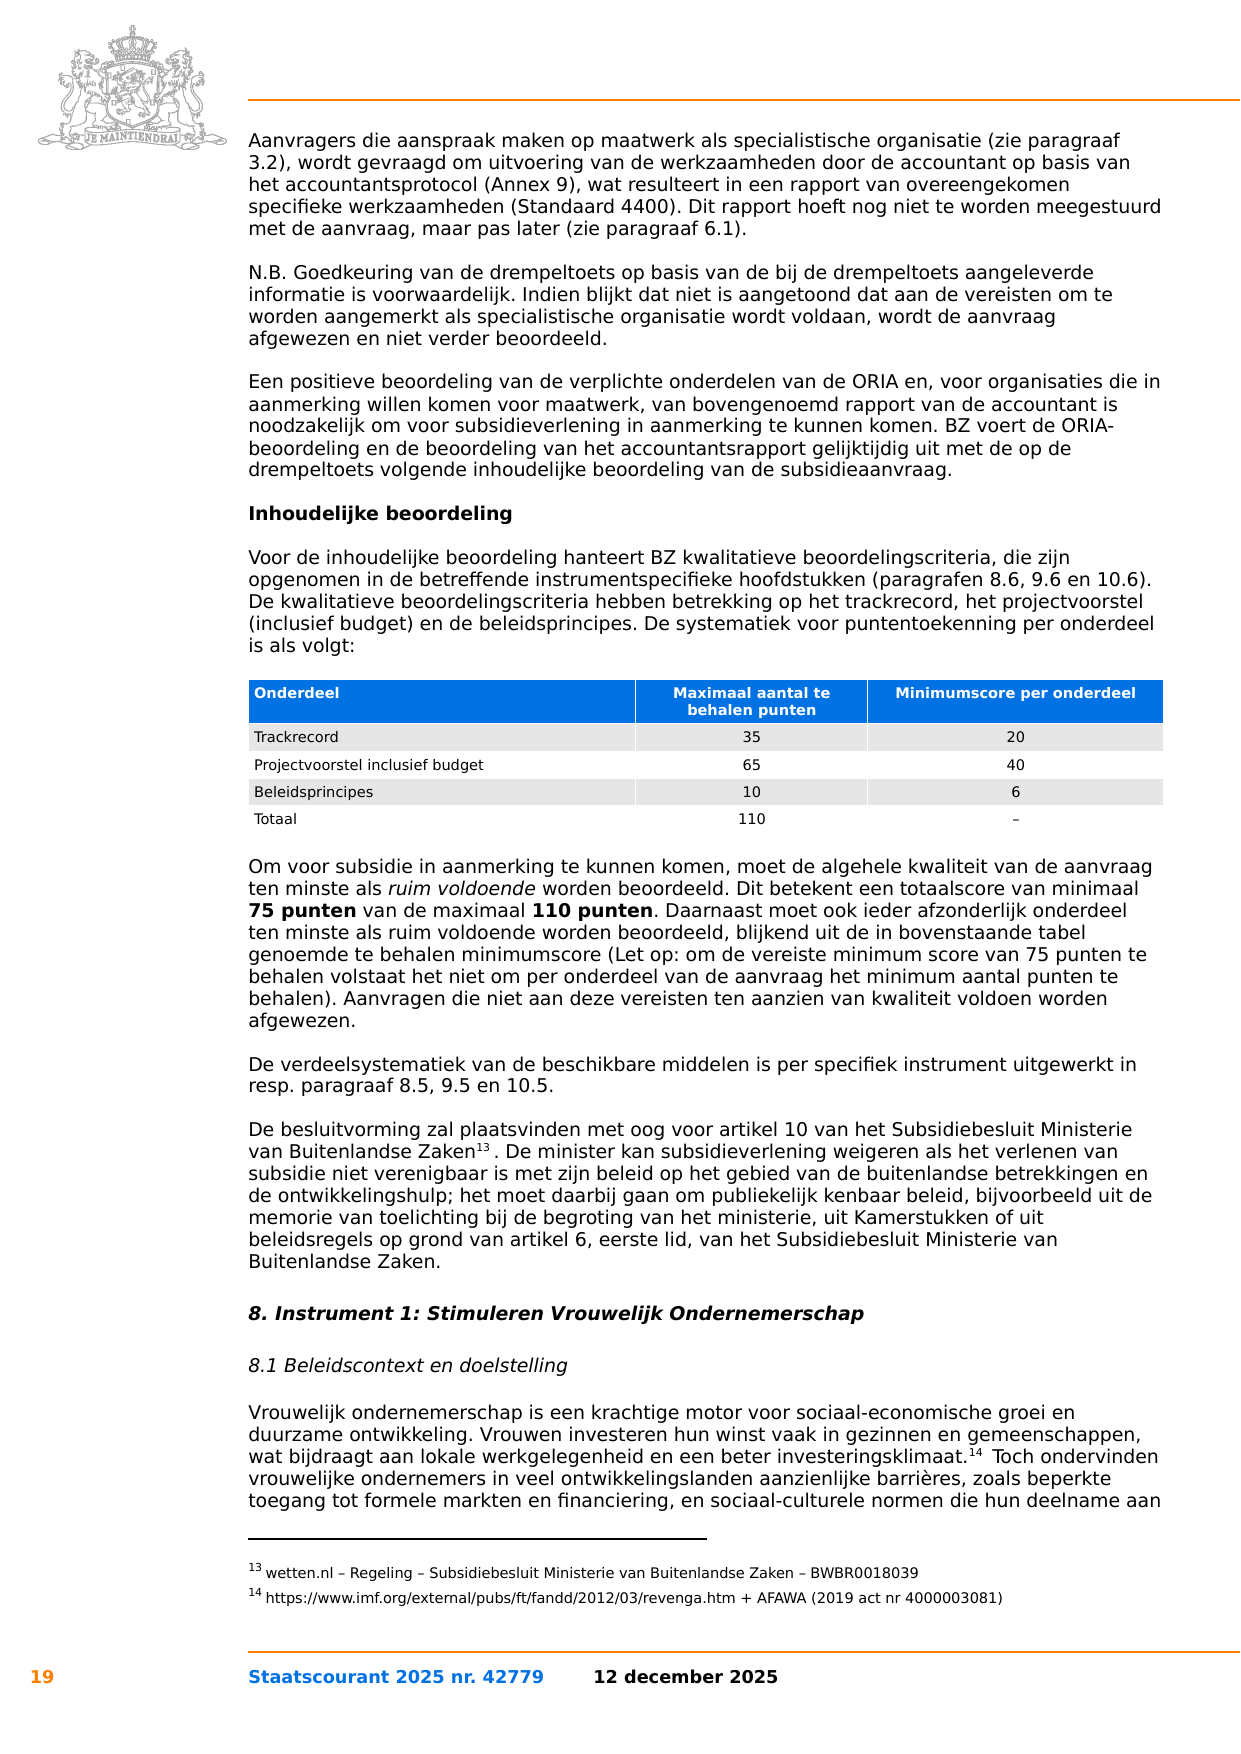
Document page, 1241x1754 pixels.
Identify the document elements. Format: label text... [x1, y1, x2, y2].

table_cell 10 [636, 779, 867, 805]
table_cell Totaal [249, 806, 635, 833]
table_cell 65 [636, 752, 867, 778]
table_cell Trackrecord [249, 724, 635, 751]
table_cell 20 [868, 724, 1163, 751]
text wetten.nl – Regeling – Subsidiebesluit Ministerie van Buitenlandse Zaken – BWBR0018039 [248, 1561, 1163, 1583]
subtitle 8. Instrument 1: Stimuleren Vrouwelijk Ondernemerschap [248, 1303, 1163, 1325]
table_cell 40 [868, 752, 1163, 778]
table_header Onderdeel [249, 680, 635, 723]
table_cell 35 [636, 724, 867, 751]
table_cell Beleidsprincipes [249, 779, 635, 805]
picture [38, 25, 227, 150]
text De besluitvorming zal plaatsvinden met oog voor artikel 10 van het Subsidiebesluit Ministerie van Buitenlandse Zaken. De minister kan subsidieverlening weigeren als het verlenen van subsidie niet verenigbaar is met zijn beleid op het gebied van de buitenlandse betrekkingen en de ontwikkelingshulp; het moet daarbij gaan om publiekelijk kenbaar beleid, bijvoorbeeld uit de memorie van toelichting bij de begroting van het ministerie, uit Kamerstukken of uit beleidsregels op grond van artikel 6, eerste lid, van het Subsidiebesluit Ministerie van Buitenlandse Zaken. [248, 1119, 1163, 1273]
subtitle Inhoudelijke beoordeling [248, 503, 1163, 525]
table_cell – [868, 806, 1163, 833]
table_cell 6 [868, 779, 1163, 805]
subtitle 8.1 Beleidscontext en doelstelling [248, 1355, 1163, 1377]
table_header Minimumscore per onderdeel [868, 680, 1163, 723]
text Aanvragers die aanspraak maken op maatwerk als specialistische organisatie (zie paragraaf 3.2), wordt gevraagd om uitvoering van de werkzaamheden door de accountant op basis van het accountantsprotocol (Annex 9), wat resulteert in een rapport van overeengekomen specifieke werkzaamheden (Standaard 4400). Dit rapport hoeft nog niet te worden meegestuurd met de aanvraag, maar pas later (zie paragraaf 6.1). [248, 130, 1163, 240]
text De verdeelsystematiek van de beschikbare middelen is per specifiek instrument uitgewerkt in resp. paragraaf 8.5, 9.5 en 10.5. [248, 1053, 1163, 1097]
text N.B. Goedkeuring van de drempeltoets op basis van de bij de drempeltoets aangeleverde informatie is voorwaardelijk. Indien blijkt dat niet is aangetoond dat aan de vereisten om te worden aangemerkt als specialistische organisatie wordt voldaan, wordt de aanvraag afgewezen en niet verder beoordeeld. [248, 262, 1163, 349]
table_header Maximaal aantal te behalen punten [636, 680, 867, 723]
text https://www.imf.org/external/pubs/ft/fandd/2012/03/revenga.htm + AFAWA (2019 act nr 4000003081) [248, 1586, 1163, 1608]
table_cell Projectvoorstel inclusief budget [249, 752, 635, 778]
text Om voor subsidie in aanmerking te kunnen komen, moet de algehele kwaliteit van de aanvraag ten minste als ruim voldoende worden beoordeeld. Dit betekent een totaalscore van minimaal 75 punten van de maximaal 110 punten. Daarnaast moet ook ieder afzonderlijk onderdeel ten minste als ruim voldoende worden beoordeeld, blijkend uit de in bovenstaande tabel genoemde te behalen minimumscore (Let op: om de vereiste minimum score van 75 punten te behalen volstaat het niet om per onderdeel van de aanvraag het minimum aantal punten te behalen). Aanvragen die niet aan deze vereisten ten aanzien van kwaliteit voldoen worden afgewezen. [248, 856, 1163, 1032]
text Voor de inhoudelijke beoordeling hanteert BZ kwalitatieve beoordelingscriteria, die zijn opgenomen in de betreffende instrumentspecifieke hoofdstukken (paragrafen 8.6, 9.6 en 10.6). De kwalitatieve beoordelingscriteria hebben betrekking op het trackrecord, het projectvoorstel (inclusief budget) en de beleidsprincipes. De systematiek voor puntentoekenning per onderdeel is als volgt: [248, 547, 1163, 657]
text Vrouwelijk ondernemerschap is een krachtige motor voor sociaal-economische groei en duurzame ontwikkeling. Vrouwen investeren hun winst vaak in gezinnen en gemeenschappen, wat bijdraagt aan lokale werkgelegenheid en een beter investeringsklimaat. Toch ondervinden vrouwelijke ondernemers in veel ontwikkelingslanden aanzienlijke barrières, zoals beperkte toegang tot formele markten en financiering, en sociaal-culturele normen die hun deelname aan [248, 1402, 1163, 1512]
text Een positieve beoordeling van de verplichte onderdelen van de ORIA en, voor organisaties die in aanmerking willen komen voor maatwerk, van bovengenoemd rapport van de accountant is noodzakelijk om voor subsidieverlening in aanmerking te kunnen komen. BZ voert de ORIA-beoordeling en de beoordeling van het accountantsrapport gelijktijdig uit met de op de drempeltoets volgende inhoudelijke beoordeling van de subsidieaanvraag. [248, 371, 1163, 481]
table_cell 110 [636, 806, 867, 833]
